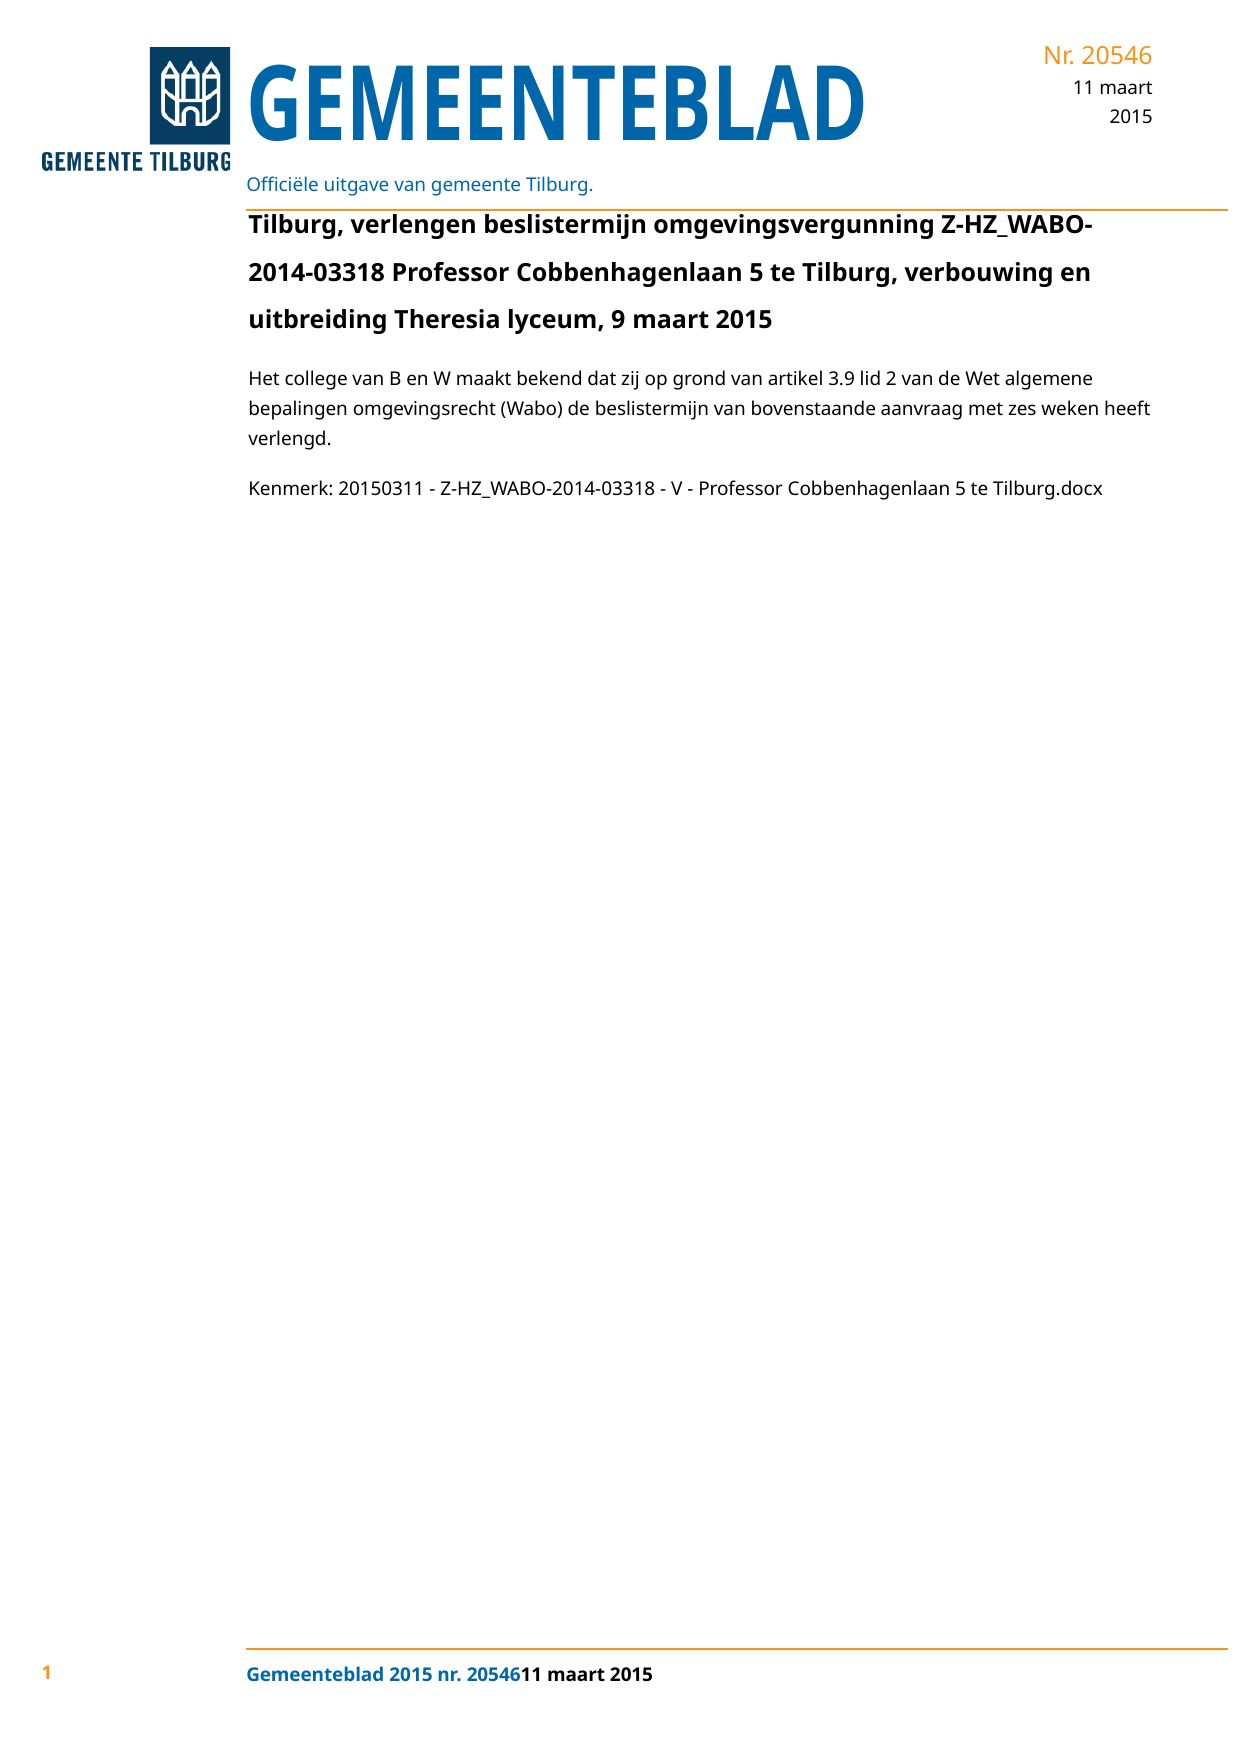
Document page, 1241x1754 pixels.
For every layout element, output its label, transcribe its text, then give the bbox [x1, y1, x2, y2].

text Het college van B en W maakt bekend dat zij op grond van artikel 3.9 lid 2 van de Wet algemene bepalingen omgevingsrecht (Wabo) de beslistermijn van bovenstaande aanvraag met zes weken heeft verlengd. [248, 366, 1152, 450]
picture [41, 47, 231, 172]
text Kenmerk: 20150311 - Z-HZ_WABO-2014-03318 - V - Professor Cobbenhagenlaan 5 te Tilburg.docx [248, 475, 1152, 501]
text Tilburg, verlengen beslistermijn omgevingsvergunning Z-HZ_WABO-2014-03318 Professor Cobbenhagenlaan 5 te Tilburg, verbouwing en uitbreiding Theresia lyceum, 9 maart 2015 [248, 211, 1152, 336]
